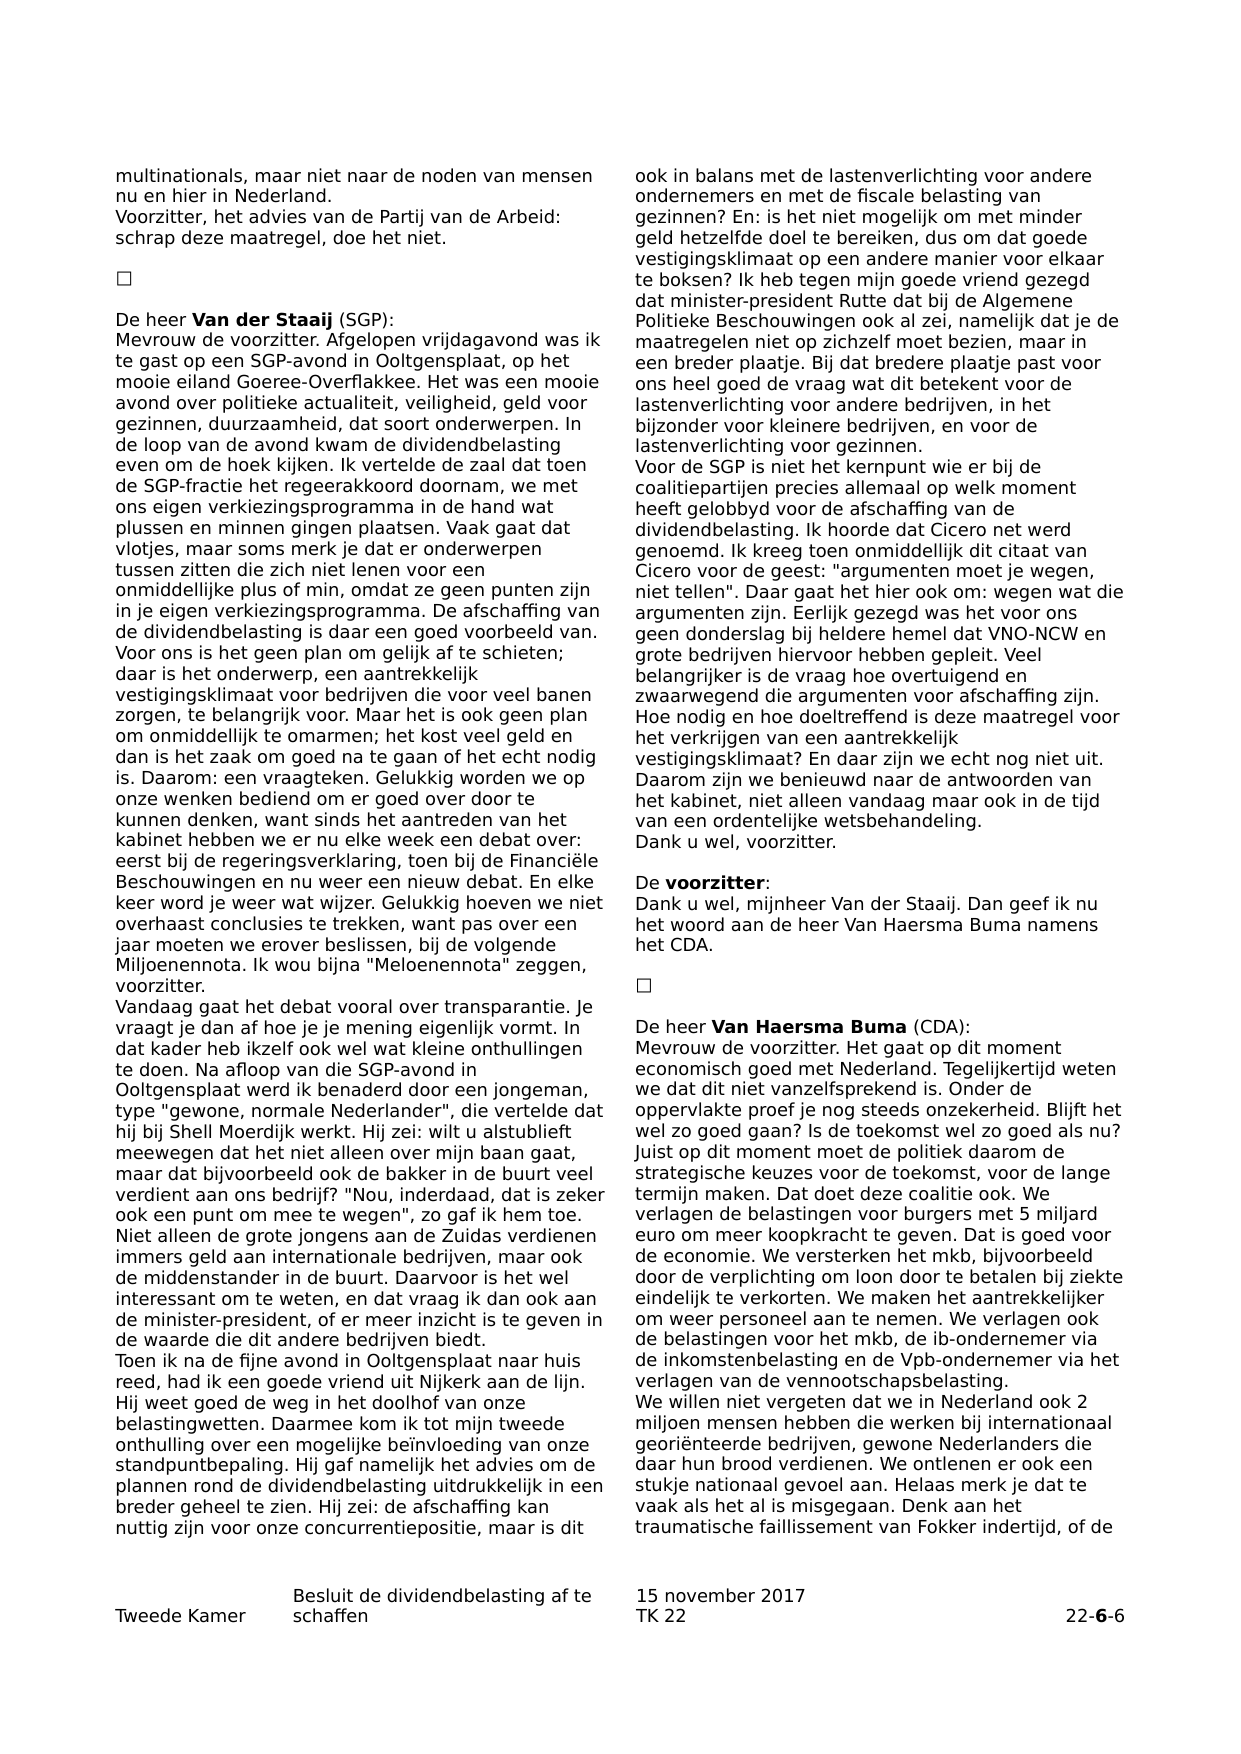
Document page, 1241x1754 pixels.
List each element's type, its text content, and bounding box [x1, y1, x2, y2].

text De voorzitter: [635, 873, 1125, 893]
text Voorzitter, het advies van de Partij van de Arbeid: schrap deze maatregel, doe het niet. [115, 207, 605, 249]
text De heer Van der Staaij (SGP): [115, 309, 605, 330]
text Dank u wel, voorzitter. [635, 832, 1125, 853]
text ook in balans met de lastenverlichting voor andere ondernemers en met de fiscale belasting van gezinnen? En: is het niet mogelijk om met minder geld hetzelfde doel te bereiken, dus om dat goede vestigingsklimaat op een andere manier voor elkaar te boksen? Ik heb tegen mijn goede vriend gezegd dat minister-president Rutte dat bij de Algemene Politieke Beschouwingen ook al zei, namelijk dat je de maatregelen niet op zichzelf moet bezien, maar in een breder plaatje. Bij dat bredere plaatje past voor ons heel goed de vraag wat dit betekent voor de lastenverlichting voor andere bedrijven, in het bijzonder voor kleinere bedrijven, en voor de lastenverlichting voor gezinnen. [635, 165, 1125, 457]
text We willen niet vergeten dat we in Nederland ook 2 miljoen mensen hebben die werken bij internationaal georiënteerde bedrijven, gewone Nederlanders die daar hun brood verdienen. We ontlenen er ook een stukje nationaal gevoel aan. Helaas merk je dat te vaak als het al is misgegaan. Denk aan het traumatische faillissement van Fokker indertijd, of de [635, 1392, 1125, 1537]
text ⬜ [115, 269, 605, 289]
text Dank u wel, mijnheer Van der Staaij. Dan geef ik nu het woord aan de heer Van Haersma Buma namens het CDA. [635, 893, 1125, 956]
text Mevrouw de voorzitter. Het gaat op dit moment economisch goed met Nederland. Tegelijkertijd weten we dat dit niet vanzelfsprekend is. Onder de oppervlakte proef je nog steeds onzekerheid. Blijft het wel zo goed gaan? Is de toekomst wel zo goed als nu? Juist op dit moment moet de politiek daarom de strategische keuzes voor de toekomst, voor de lange termijn maken. Dat doet deze coalitie ook. We verlagen de belastingen voor burgers met 5 miljard euro om meer koopkracht te geven. Dat is goed voor de economie. We versterken het mkb, bijvoorbeeld door de verplichting om loon door te betalen bij ziekte eindelijk te verkorten. We maken het aantrekkelijker om weer personeel aan te nemen. We verlagen ook de belastingen voor het mkb, de ib-ondernemer via de inkomstenbelasting en de Vpb-ondernemer via het verlagen van de vennootschapsbelasting. [635, 1037, 1125, 1392]
text ⬜ [635, 976, 1125, 997]
text De heer Van Haersma Buma (CDA): [635, 1017, 1125, 1037]
text Mevrouw de voorzitter. Afgelopen vrijdagavond was ik te gast op een SGP-avond in Ooltgensplaat, op het mooie eiland Goeree-Overflakkee. Het was een mooie avond over politieke actualiteit, veiligheid, geld voor gezinnen, duurzaamheid, dat soort onderwerpen. In de loop van de avond kwam de dividendbelasting even om de hoek kijken. Ik vertelde de zaal dat toen de SGP-fractie het regeerakkoord doornam, we met ons eigen verkiezingsprogramma in de hand wat plussen en minnen gingen plaatsen. Vaak gaat dat vlotjes, maar soms merk je dat er onderwerpen tussen zitten die zich niet lenen voor een onmiddellijke plus of min, omdat ze geen punten zijn in je eigen verkiezingsprogramma. De afschaffing van de dividendbelasting is daar een goed voorbeeld van. Voor ons is het geen plan om gelijk af te schieten; daar is het onderwerp, een aantrekkelijk vestigingsklimaat voor bedrijven die voor veel banen zorgen, te belangrijk voor. Maar het is ook geen plan om onmiddellijk te omarmen; het kost veel geld en dan is het zaak om goed na te gaan of het echt nodig is. Daarom: een vraagteken. Gelukkig worden we op onze wenken bediend om er goed over door te kunnen denken, want sinds het aantreden van het kabinet hebben we er nu elke week een debat over: eerst bij de regeringsverklaring, toen bij de Financiële Beschouwingen en nu weer een nieuw debat. En elke keer word je weer wat wijzer. Gelukkig hoeven we niet overhaast conclusies te trekken, want pas over een jaar moeten we erover beslissen, bij de volgende Miljoenennota. Ik wou bijna "Meloenennota" zeggen, voorzitter. [115, 330, 605, 997]
text Toen ik na de fijne avond in Ooltgensplaat naar huis reed, had ik een goede vriend uit Nijkerk aan de lijn. Hij weet goed de weg in het doolhof van onze belastingwetten. Daarmee kom ik tot mijn tweede onthulling over een mogelijke beïnvloeding van onze standpuntbepaling. Hij gaf namelijk het advies om de plannen rond de dividendbelasting uitdrukkelijk in een breder geheel te zien. Hij zei: de afschaffing kan nuttig zijn voor onze concurrentiepositie, maar is dit [115, 1351, 605, 1538]
text multinationals, maar niet naar de noden van mensen nu en hier in Nederland. [115, 165, 605, 207]
text Vandaag gaat het debat vooral over transparantie. Je vraagt je dan af hoe je je mening eigenlijk vormt. In dat kader heb ikzelf ook wel wat kleine onthullingen te doen. Na afloop van die SGP-avond in Ooltgensplaat werd ik benaderd door een jongeman, type "gewone, normale Nederlander", die vertelde dat hij bij Shell Moerdijk werkt. Hij zei: wilt u alstublieft meewegen dat het niet alleen over mijn baan gaat, maar dat bijvoorbeeld ook de bakker in de buurt veel verdient aan ons bedrijf? "Nou, inderdaad, dat is zeker ook een punt om mee te wegen", zo gaf ik hem toe. Niet alleen de grote jongens aan de Zuidas verdienen immers geld aan internationale bedrijven, maar ook de middenstander in de buurt. Daarvoor is het wel interessant om te weten, en dat vraag ik dan ook aan de minister-president, of er meer inzicht is te geven in de waarde die dit andere bedrijven biedt. [115, 997, 605, 1351]
text Voor de SGP is niet het kernpunt wie er bij de coalitiepartijen precies allemaal op welk moment heeft gelobbyd voor de afschaffing van de dividendbelasting. Ik hoorde dat Cicero net werd genoemd. Ik kreeg toen onmiddellijk dit citaat van Cicero voor de geest: "argumenten moet je wegen, niet tellen". Daar gaat het hier ook om: wegen wat die argumenten zijn. Eerlijk gezegd was het voor ons geen donderslag bij heldere hemel dat VNO-NCW en grote bedrijven hiervoor hebben gepleit. Veel belangrijker is de vraag hoe overtuigend en zwaarwegend die argumenten voor afschaffing zijn. Hoe nodig en hoe doeltreffend is deze maatregel voor het verkrijgen van een aantrekkelijk vestigingsklimaat? En daar zijn we echt nog niet uit. Daarom zijn we benieuwd naar de antwoorden van het kabinet, niet alleen vandaag maar ook in de tijd van een ordentelijke wetsbehandeling. [635, 457, 1125, 832]
